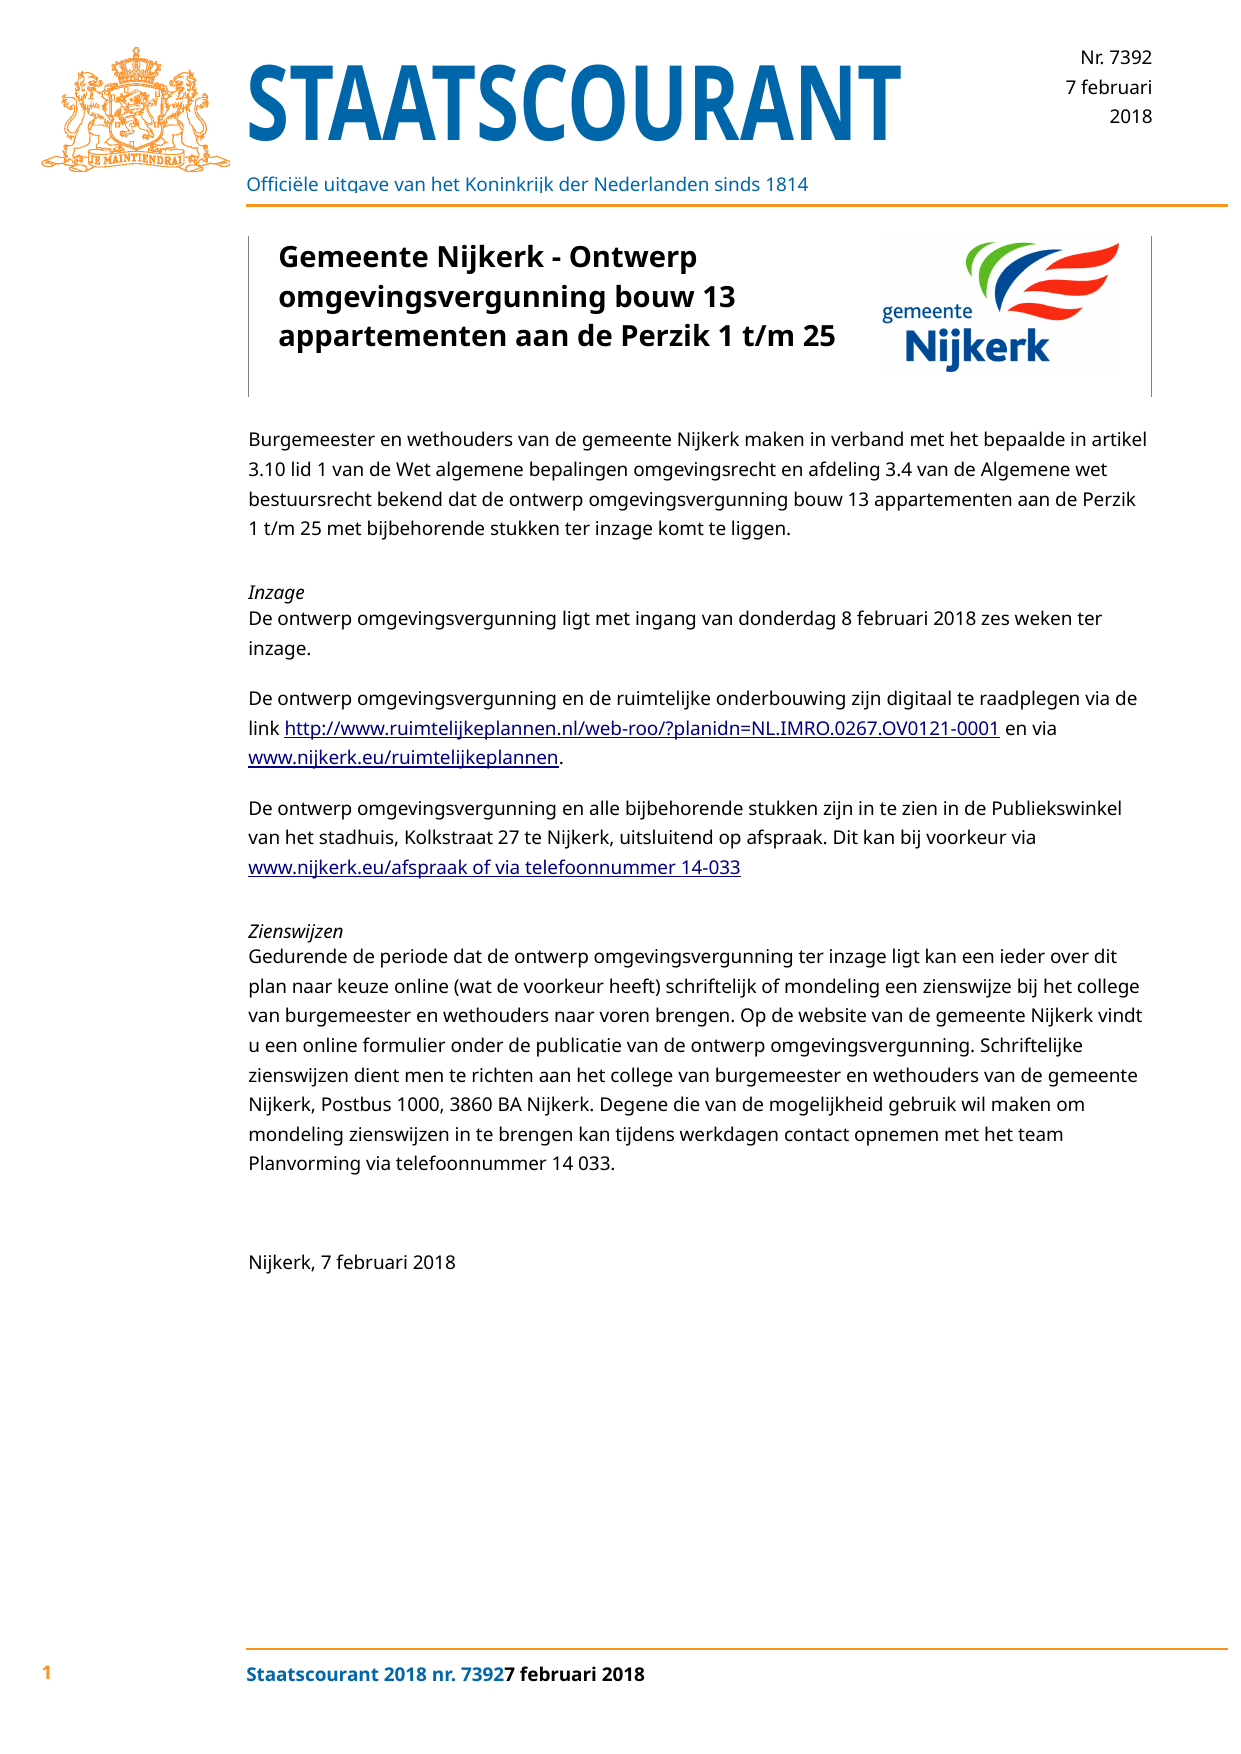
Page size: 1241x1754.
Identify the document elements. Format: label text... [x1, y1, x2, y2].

text De ontwerp omgevingsvergunning en alle bijbehorende stukken zijn in te zien in de Publiekswinkel van het stadhuis, Kolkstraat 27 te Nijkerk, uitsluitend op afspraak. Dit kan bij voorkeur via www.nijkerk.eu/afspraak of via telefoonnummer 14-033 [248, 795, 1152, 879]
picture [41, 47, 231, 172]
table_header [850, 236, 1151, 397]
text Burgemeester en wethouders van de gemeente Nijkerk maken in verband met het bepaalde in artikel 3.10 lid 1 van de Wet algemene bepalingen omgevingsrecht en afdeling 3.4 van de Algemene wet bestuursrecht bekend dat de ontwerp omgevingsvergunning bouw 13 appartementen aan de Perzik 1 t/m 25 met bijbehorende stukken ter inzage komt te liggen. [248, 427, 1152, 541]
text De ontwerp omgevingsvergunning en de ruimtelijke onderbouwing zijn digitaal te raadplegen via de link http://www.ruimtelijkeplannen.nl/web-roo/?planidn=NL.IMRO.0267.OV0121-0001 en via www.nijkerk.eu/ruimtelijkeplannen. [248, 685, 1152, 770]
text De ontwerp omgevingsvergunning ligt met ingang van donderdag 8 februari 2018 zes weken ter inzage. [248, 605, 1152, 660]
text Inzage [248, 579, 1152, 605]
text Nijkerk, 7 februari 2018 [248, 1249, 1152, 1274]
table_header Gemeente Nijkerk - Ontwerp omgevingsvergunning bouw 13 appartementen aan de Perzik 1 t/m 25 [249, 236, 850, 397]
text Zienswijzen [248, 918, 1152, 943]
picture [882, 236, 1119, 372]
text Gedurende de periode dat de ontwerp omgevingsvergunning ter inzage ligt kan een ieder over dit plan naar keuze online (wat de voorkeur heeft) schriftelijk of mondeling een zienswijze bij het college van burgemeester en wethouders naar voren brengen. Op de website van de gemeente Nijkerk vindt u een online formulier onder de publicatie van de ontwerp omgevingsvergunning. Schriftelijke zienswijzen dient men te richten aan het college van burgemeester en wethouders van de gemeente Nijkerk, Postbus 1000, 3860 BA Nijkerk. Degene die van de mogelijkheid gebruik wil maken om mondeling zienswijzen in te brengen kan tijdens werkdagen contact opnemen met het team Planvorming via telefoonnummer 14 033. [248, 943, 1152, 1176]
